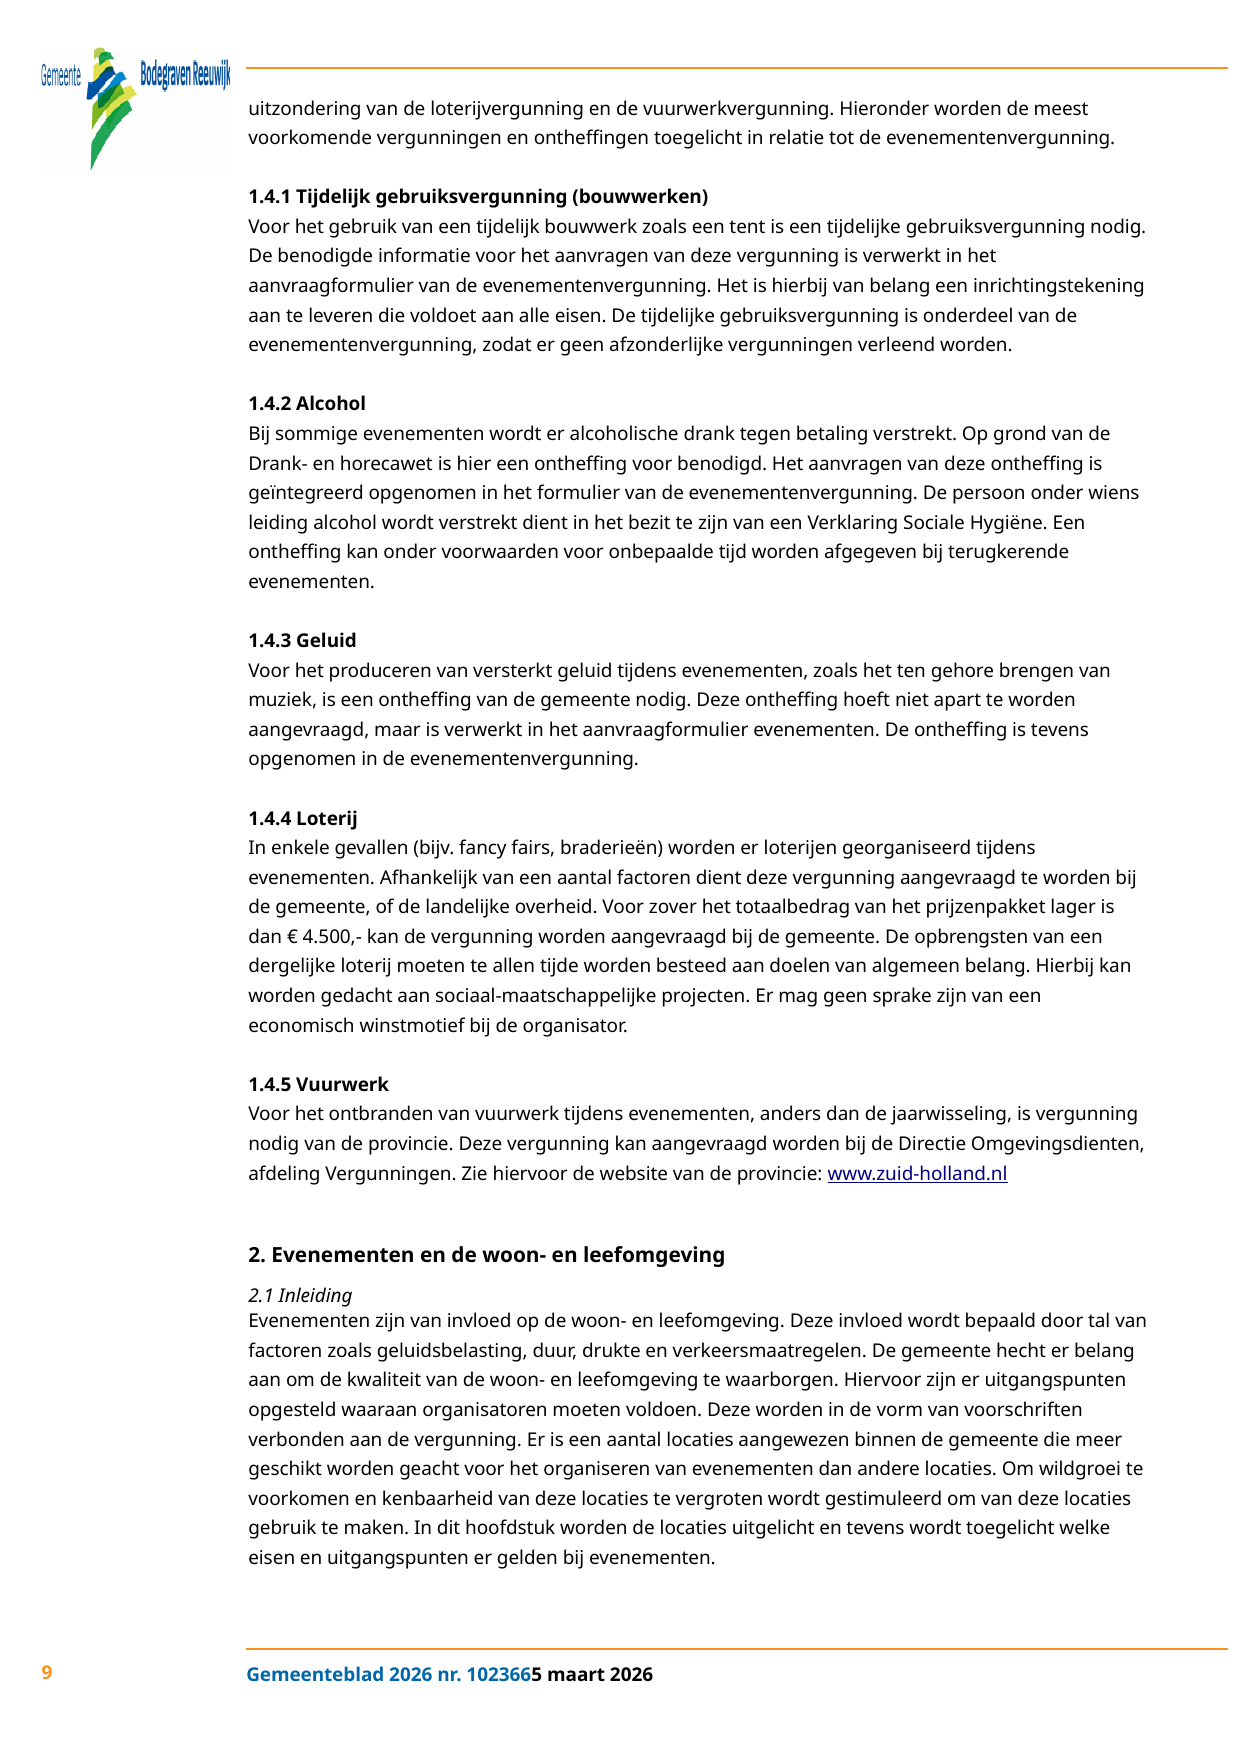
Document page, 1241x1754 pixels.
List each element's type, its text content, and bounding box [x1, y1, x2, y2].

text 2. Evenementen en de woon- en leefomgeving [248, 1240, 1152, 1268]
text 2.1 Inleiding [248, 1282, 1152, 1307]
text Voor het gebruik van een tijdelijk bouwwerk zoals een tent is een tijdelijke gebruiksvergunning nodig. De benodigde informatie voor het aanvragen van deze vergunning is verwerkt in het aanvraagformulier van de evenementenvergunning. Het is hierbij van belang een inrichtingstekening aan te leveren die voldoet aan alle eisen. De tijdelijke gebruiksvergunning is onderdeel van de evenementenvergunning, zodat er geen afzonderlijke vergunningen verleend worden. [248, 213, 1152, 357]
text 1.4.4 Loterij [248, 805, 1152, 831]
text 1.4.1 Tijdelijk gebruiksvergunning (bouwwerken) [248, 183, 1152, 209]
text In enkele gevallen (bijv. fancy fairs, braderieën) worden er loterijen georganiseerd tijdens evenementen. Afhankelijk van een aantal factoren dient deze vergunning aangevraagd te worden bij de gemeente, of de landelijke overheid. Voor zover het totaalbedrag van het prijzenpakket lager is dan € 4.500,- kan de vergunning worden aangevraagd bij de gemeente. De opbrengsten van een dergelijke loterij moeten te allen tijde worden besteed aan doelen van algemeen belang. Hierbij kan worden gedacht aan sociaal-maatschappelijke projecten. Er mag geen sprake zijn van een economisch winstmotief bij de organisator. [248, 834, 1152, 1038]
text Voor het produceren van versterkt geluid tijdens evenementen, zoals het ten gehore brengen van muziek, is een ontheffing van de gemeente nodig. Deze ontheffing hoeft niet apart te worden aangevraagd, maar is verwerkt in het aanvraagformulier evenementen. De ontheffing is tevens opgenomen in de evenementenvergunning. [248, 657, 1152, 771]
text Evenementen zijn van invloed op de woon- en leefomgeving. Deze invloed wordt bepaald door tal van factoren zoals geluidsbelasting, duur, drukte en verkeersmaatregelen. De gemeente hecht er belang aan om de kwaliteit van de woon- en leefomgeving te waarborgen. Hiervoor zijn er uitgangspunten opgesteld waaraan organisatoren moeten voldoen. Deze worden in de vorm van voorschriften verbonden aan de vergunning. Er is een aantal locaties aangewezen binnen de gemeente die meer geschikt worden geacht voor het organiseren van evenementen dan andere locaties. Om wildgroei te voorkomen en kenbaarheid van deze locaties te vergroten wordt gestimuleerd om van deze locaties gebruik te maken. In dit hoofdstuk worden de locaties uitgelicht en tevens wordt toegelicht welke eisen en uitgangspunten er gelden bij evenementen. [248, 1307, 1152, 1570]
text 1.4.5 Vuurwerk [248, 1071, 1152, 1097]
text Voor het ontbranden van vuurwerk tijdens evenementen, anders dan de jaarwisseling, is vergunning nodig van de provincie. Deze vergunning kan aangevraagd worden bij de Directie Omgevingsdienten, afdeling Vergunningen. Zie hiervoor de website van de provincie: www.zuid-holland.nl [248, 1101, 1152, 1186]
picture [41, 47, 231, 172]
text 1.4.3 Geluid [248, 627, 1152, 653]
text 1.4.2 Alcohol [248, 391, 1152, 416]
text uitzondering van de loterijvergunning en de vuurwerkvergunning. Hieronder worden de meest voorkomende vergunningen en ontheffingen toegelicht in relatie tot de evenementenvergunning. [248, 95, 1152, 150]
text Bij sommige evenementen wordt er alcoholische drank tegen betaling verstrekt. Op grond van de Drank- en horecawet is hier een ontheffing voor benodigd. Het aanvragen van deze ontheffing is geïntegreerd opgenomen in het formulier van de evenementenvergunning. De persoon onder wiens leiding alcohol wordt verstrekt dient in het bezit te zijn van een Verklaring Sociale Hygiëne. Een ontheffing kan onder voorwaarden voor onbepaalde tijd worden afgegeven bij terugkerende evenementen. [248, 420, 1152, 594]
